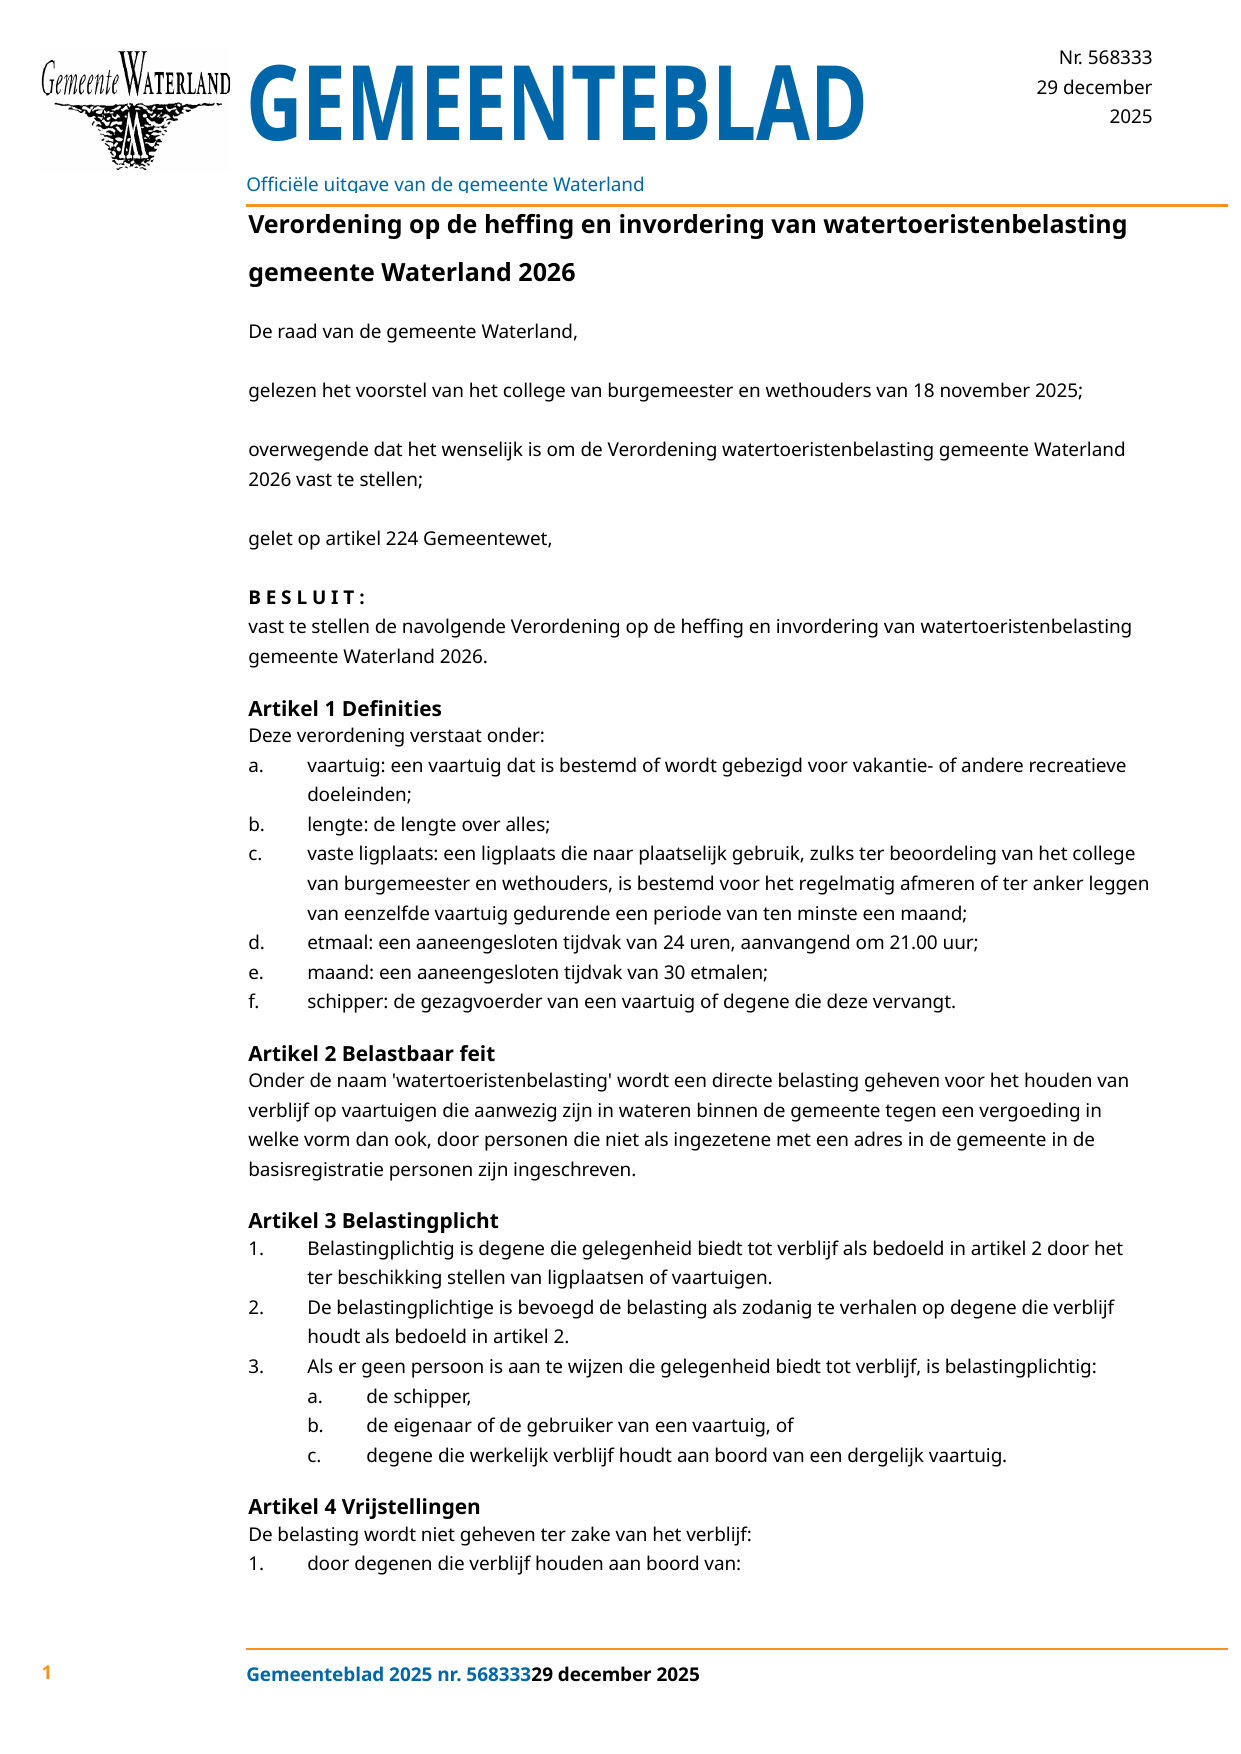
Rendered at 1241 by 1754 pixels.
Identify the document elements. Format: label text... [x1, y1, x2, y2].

list de schipper, [307, 1383, 1152, 1408]
text Verordening op de heffing en invordering van watertoeristenbelasting gemeente Waterland 2026 [248, 207, 1152, 288]
list maand: een aaneengesloten tijdvak van 30 etmalen; [248, 959, 1152, 984]
text Artikel 3 Belastingplicht [248, 1206, 1152, 1235]
list lengte: de lengte over alles; [248, 811, 1152, 837]
text vast te stellen de navolgende Verordening op de heffing en invordering van watertoeristenbelasting gemeente Waterland 2026. [248, 614, 1152, 669]
text Artikel 4 Vrijstellingen [248, 1492, 1152, 1521]
list vaartuig: een vaartuig dat is bestemd of wordt gebezigd voor vakantie- of andere recreatieve doeleinden; [248, 752, 1152, 807]
list Als er geen persoon is aan te wijzen die gelegenheid biedt tot verblijf, is belastingplichtig: [248, 1353, 1152, 1379]
text Artikel 1 Definities [248, 694, 1152, 722]
text De belasting wordt niet geheven ter zake van het verblijf: [248, 1521, 1152, 1547]
text Deze verordening verstaat onder: [248, 722, 1152, 748]
text gelezen het voorstel van het college van burgemeester en wethouders van 18 november 2025; [248, 377, 1152, 403]
text overwegende dat het wenselijk is om de Verordening watertoeristenbelasting gemeente Waterland 2026 vast te stellen; [248, 436, 1152, 492]
list Belastingplichtig is degene die gelegenheid biedt tot verblijf als bedoeld in artikel 2 door het ter beschikking stellen van ligplaatsen of vaartuigen. [248, 1235, 1152, 1290]
text gelet op artikel 224 Gemeentewet, [248, 525, 1152, 551]
list degene die werkelijk verblijf houdt aan boord van een dergelijk vaartuig. [307, 1442, 1152, 1468]
text B E S L U I T : [248, 584, 1152, 610]
picture [41, 47, 231, 172]
list De belastingplichtige is bevoegd de belasting als zodanig te verhalen op degene die verblijf houdt als bedoeld in artikel 2. [248, 1294, 1152, 1349]
list vaste ligplaats: een ligplaats die naar plaatselijk gebruik, zulks ter beoordeling van het college van burgemeester en wethouders, is bestemd voor het regelmatig afmeren of ter anker leggen van eenzelfde vaartuig gedurende een periode van ten minste een maand; [248, 841, 1152, 925]
list door degenen die verblijf houden aan boord van: [248, 1550, 1152, 1576]
list de eigenaar of de gebruiker van een vaartuig, of [307, 1412, 1152, 1438]
list etmaal: een aaneengesloten tijdvak van 24 uren, aanvangend om 21.00 uur; [248, 929, 1152, 955]
text Onder de naam 'watertoeristenbelasting' wordt een directe belasting geheven voor het houden van verblijf op vaartuigen die aanwezig zijn in wateren binnen de gemeente tegen een vergoeding in welke vorm dan ook, door personen die niet als ingezetene met een adres in de gemeente in de basisregistratie personen zijn ingeschreven. [248, 1067, 1152, 1182]
text De raad van de gemeente Waterland, [248, 318, 1152, 344]
text Artikel 2 Belastbaar feit [248, 1039, 1152, 1067]
list schipper: de gezagvoerder van een vaartuig of degene die deze vervangt. [248, 988, 1152, 1014]
